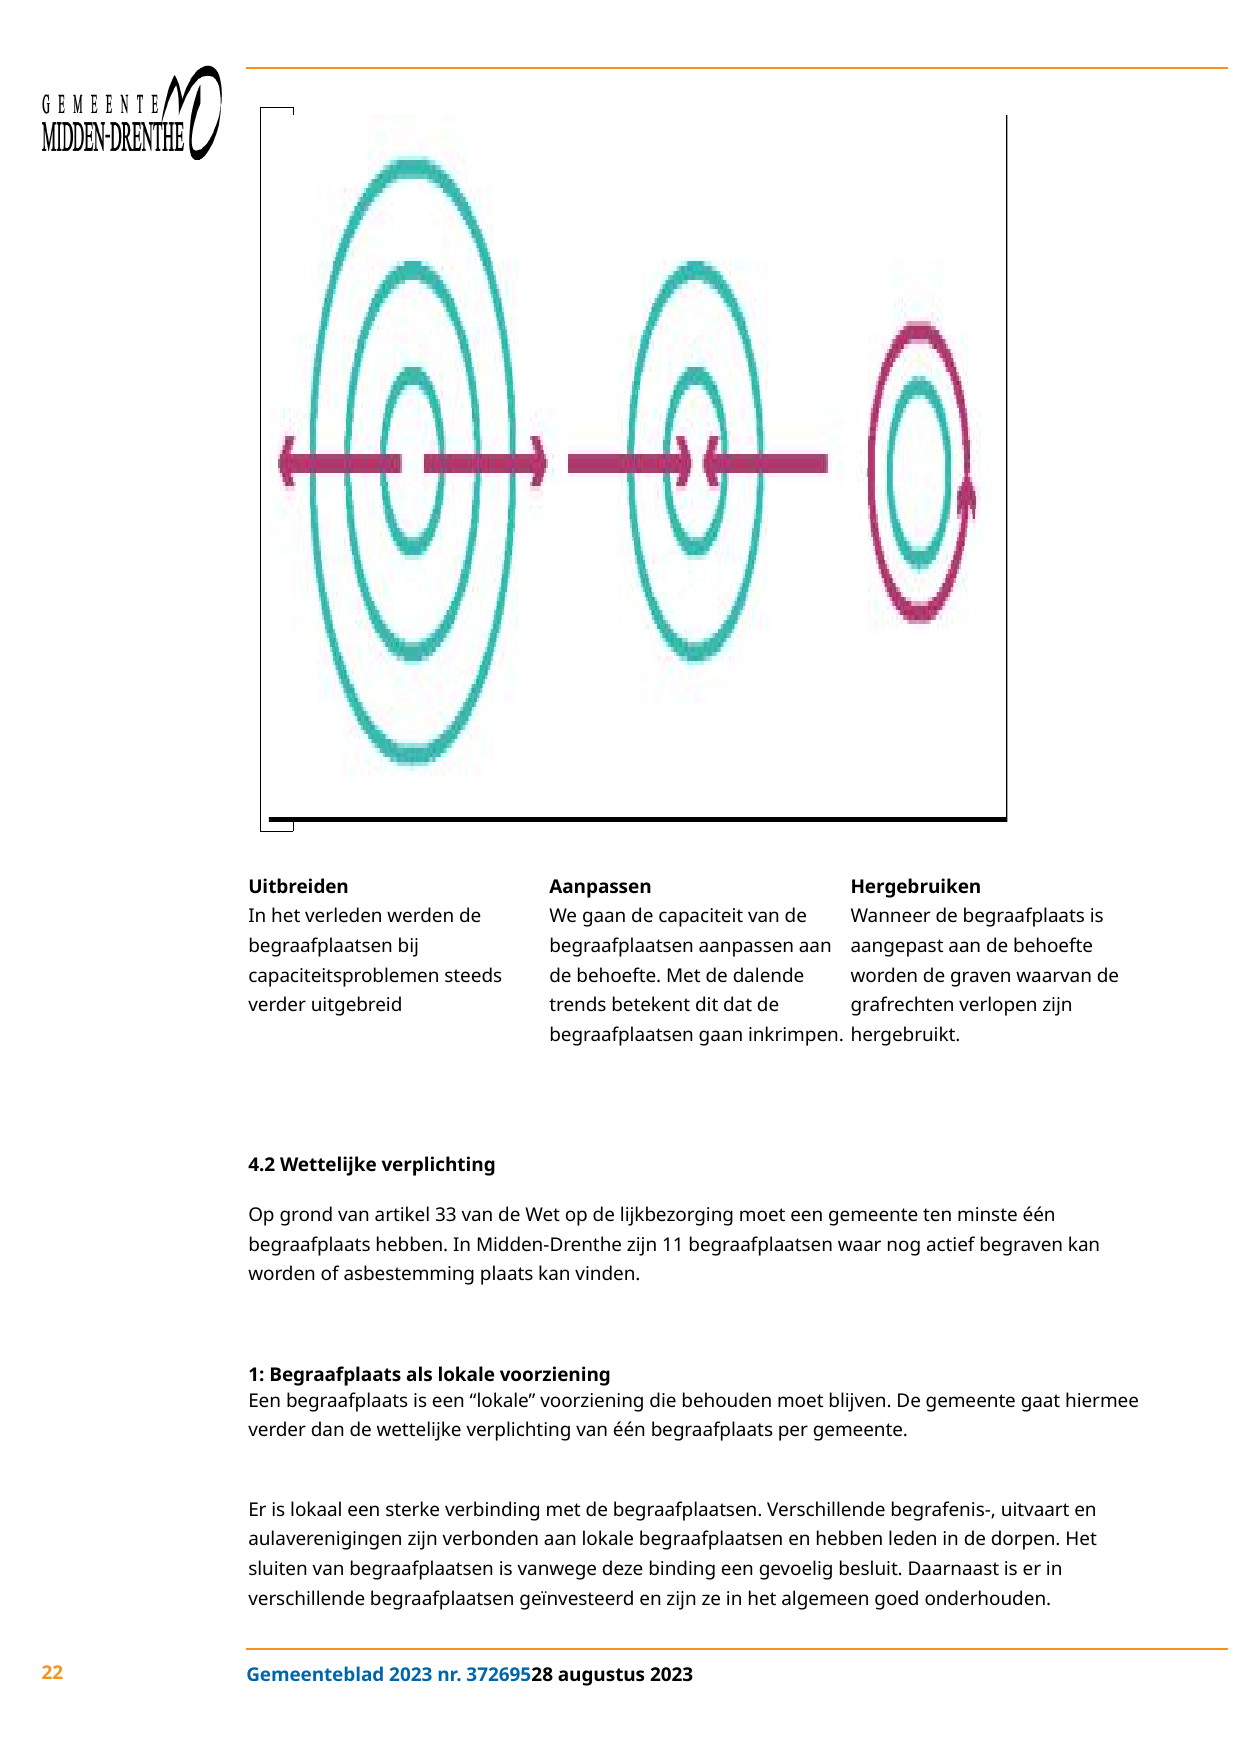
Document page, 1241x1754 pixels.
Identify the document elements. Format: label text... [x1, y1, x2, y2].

table_header 1: Begraafplaats als lokale voorziening [248, 1361, 1152, 1387]
table_header Uitbreiden In het verleden werden de begraafplaatsen bij capaciteitsproblemen steeds verder uitgebreid [248, 873, 549, 1047]
table_header Hergebruiken Wanneer de begraafplaats is aangepast aan de behoefte worden de graven waarvan de grafrechten verlopen zijn hergebruikt. [850, 873, 1152, 1047]
picture [41, 47, 231, 172]
text Op grond van artikel 33 van de Wet op de lijkbezorging moet een gemeente ten minste één begraafplaats hebben. In Midden-Drenthe zijn 11 begraafplaatsen waar nog actief begraven kan worden of asbestemming plaats kan vinden. [248, 1201, 1152, 1286]
text Er is lokaal een sterke verbinding met de begraafplaatsen. Verschillende begrafenis-, uitvaart en aulaverenigingen zijn verbonden aan lokale begraafplaatsen en hebben leden in de dorpen. Het sluiten van begraafplaatsen is vanwege deze binding een gevoelig besluit. Daarnaast is er in verschillende begraafplaatsen geïnvesteerd en zijn ze in het algemeen goed onderhouden. [248, 1496, 1152, 1611]
table_header Aanpassen We gaan de capaciteit van de begraafplaatsen aanpassen aan de behoefte. Met de dalende trends betekent dit dat de begraafplaatsen gaan inkrimpen. [549, 873, 850, 1047]
picture [268, 115, 1008, 822]
table_cell Een begraafplaats is een “lokale” voorziening die behouden moet blijven. De gemeente gaat hiermee verder dan de wettelijke verplichting van één begraafplaats per gemeente. [248, 1387, 1152, 1442]
text 4.2 Wettelijke verplichting [248, 1151, 1152, 1177]
